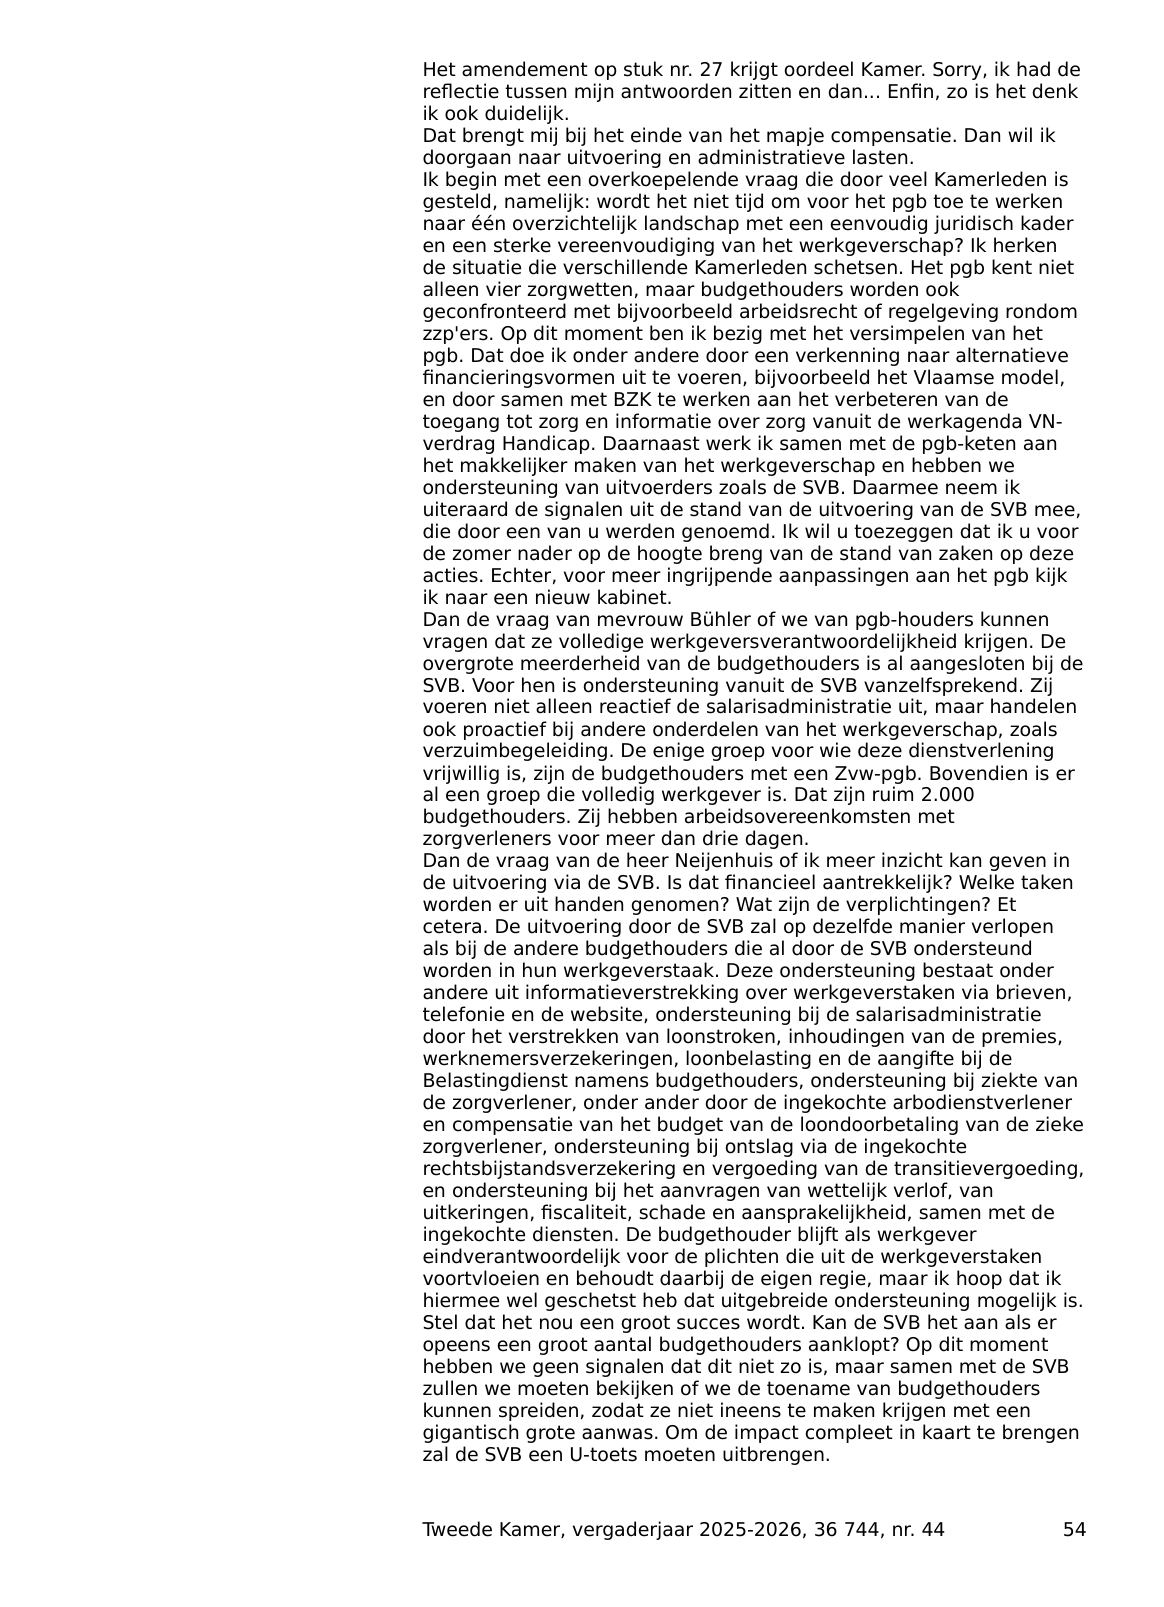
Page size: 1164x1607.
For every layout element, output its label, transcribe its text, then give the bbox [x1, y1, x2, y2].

text Dan de vraag van mevrouw Bühler of we van pgb-houders kunnen vragen dat ze volledige werkgeversverantwoordelijkheid krijgen. De overgrote meerderheid van de budgethouders is al aangesloten bij de SVB. Voor hen is ondersteuning vanuit de SVB vanzelfsprekend. Zij voeren niet alleen reactief de salarisadministratie uit, maar handelen ook proactief bij andere onderdelen van het werkgeverschap, zoals verzuimbegeleiding. De enige groep voor wie deze dienstverlening vrijwillig is, zijn de budgethouders met een Zvw-pgb. Bovendien is er al een groep die volledig werkgever is. Dat zijn ruim 2.000 budgethouders. Zij hebben arbeidsovereenkomsten met zorgverleners voor meer dan drie dagen. [422, 608, 1087, 850]
text Dan de vraag van de heer Neijenhuis of ik meer inzicht kan geven in de uitvoering via de SVB. Is dat financieel aantrekkelijk? Welke taken worden er uit handen genomen? Wat zijn de verplichtingen? Et cetera. De uitvoering door de SVB zal op dezelfde manier verlopen als bij de andere budgethouders die al door de SVB ondersteund worden in hun werkgeverstaak. Deze ondersteuning bestaat onder andere uit informatieverstrekking over werkgeverstaken via brieven, telefonie en de website, ondersteuning bij de salarisadministratie door het verstrekken van loonstroken, inhoudingen van de premies, werknemersverzekeringen, loonbelasting en de aangifte bij de Belastingdienst namens budgethouders, ondersteuning bij ziekte van de zorgverlener, onder ander door de ingekochte arbodienstverlener en compensatie van het budget van de loondoorbetaling van de zieke zorgverlener, ondersteuning bij ontslag via de ingekochte rechtsbijstandsverzekering en vergoeding van de transitievergoeding, en ondersteuning bij het aanvragen van wettelijk verlof, van uitkeringen, fiscaliteit, schade en aansprakelijkheid, samen met de ingekochte diensten. De budgethouder blijft als werkgever eindverantwoordelijk voor de plichten die uit de werkgeverstaken voortvloeien en behoudt daarbij de eigen regie, maar ik hoop dat ik hiermee wel geschetst heb dat uitgebreide ondersteuning mogelijk is. [422, 850, 1087, 1312]
text Ik begin met een overkoepelende vraag die door veel Kamerleden is gesteld, namelijk: wordt het niet tijd om voor het pgb toe te werken naar één overzichtelijk landschap met een eenvoudig juridisch kader en een sterke vereenvoudiging van het werkgeverschap? Ik herken de situatie die verschillende Kamerleden schetsen. Het pgb kent niet alleen vier zorgwetten, maar budgethouders worden ook geconfronteerd met bijvoorbeeld arbeidsrecht of regelgeving rondom zzp'ers. Op dit moment ben ik bezig met het versimpelen van het pgb. Dat doe ik onder andere door een verkenning naar alternatieve financieringsvormen uit te voeren, bijvoorbeeld het Vlaamse model, en door samen met BZK te werken aan het verbeteren van de toegang tot zorg en informatie over zorg vanuit de werkagenda VN-verdrag Handicap. Daarnaast werk ik samen met de pgb-keten aan het makkelijker maken van het werkgeverschap en hebben we ondersteuning van uitvoerders zoals de SVB. Daarmee neem ik uiteraard de signalen uit de stand van de uitvoering van de SVB mee, die door een van u werden genoemd. Ik wil u toezeggen dat ik u voor de zomer nader op de hoogte breng van de stand van zaken op deze acties. Echter, voor meer ingrijpende aanpassingen aan het pgb kijk ik naar een nieuw kabinet. [422, 169, 1087, 608]
text Stel dat het nou een groot succes wordt. Kan de SVB het aan als er opeens een groot aantal budgethouders aanklopt? Op dit moment hebben we geen signalen dat dit niet zo is, maar samen met de SVB zullen we moeten bekijken of we de toename van budgethouders kunnen spreiden, zodat ze niet ineens te maken krijgen met een gigantisch grote aanwas. Om de impact compleet in kaart te brengen zal de SVB een U-toets moeten uitbrengen. [422, 1312, 1087, 1466]
text Dat brengt mij bij het einde van het mapje compensatie. Dan wil ik doorgaan naar uitvoering en administratieve lasten. [422, 125, 1087, 169]
text Het amendement op stuk nr. 27 krijgt oordeel Kamer. Sorry, ik had de reflectie tussen mijn antwoorden zitten en dan... Enfin, zo is het denk ik ook duidelijk. [422, 59, 1087, 125]
